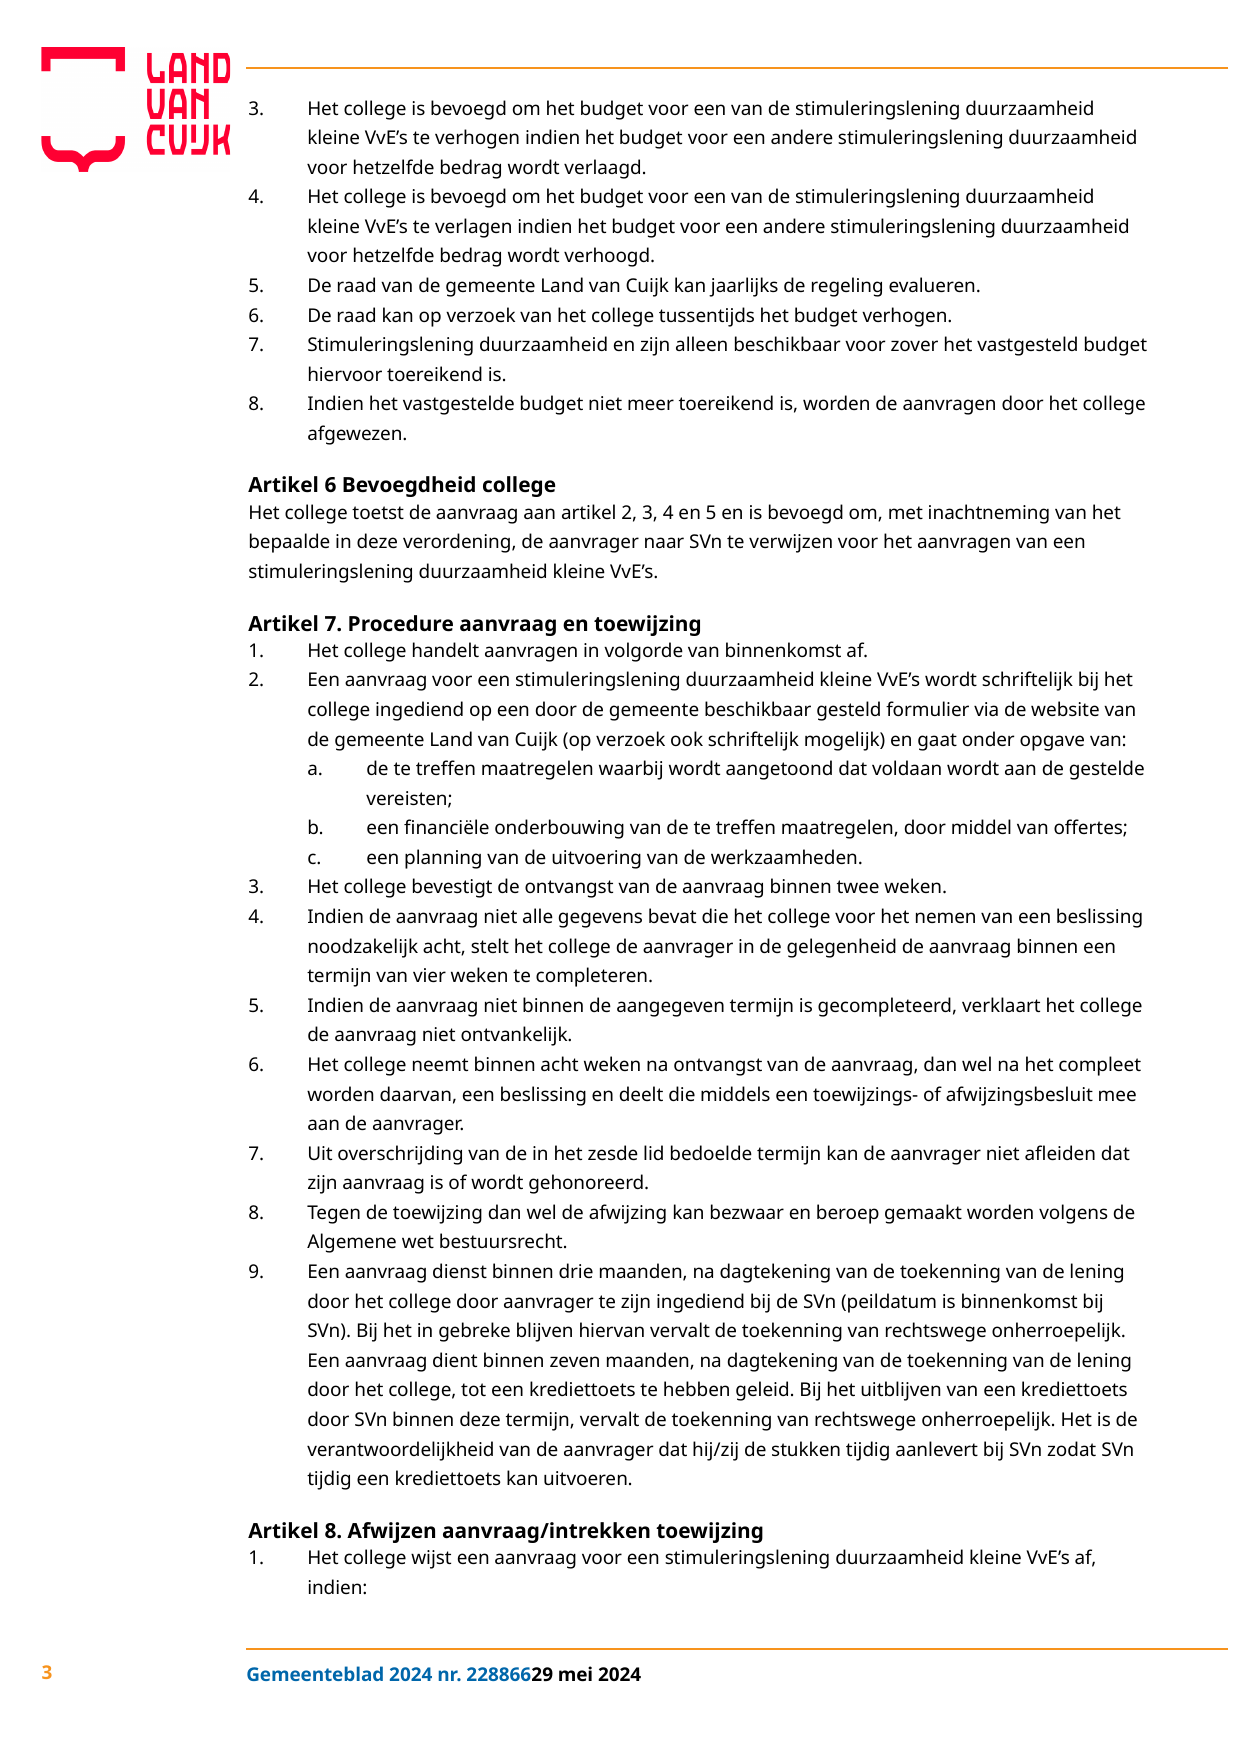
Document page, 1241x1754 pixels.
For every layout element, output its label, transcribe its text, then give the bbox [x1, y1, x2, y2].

list Het college bevestigt de ontvangst van de aanvraag binnen twee weken. [248, 874, 1152, 899]
list een planning van de uitvoering van de werkzaamheden. [307, 844, 1152, 870]
list Tegen de toewijzing dan wel de afwijzing kan bezwaar en beroep gemaakt worden volgens de Algemene wet bestuursrecht. [248, 1199, 1152, 1254]
list Stimuleringslening duurzaamheid en zijn alleen beschikbaar voor zover het vastgesteld budget hiervoor toereikend is. [248, 331, 1152, 387]
text Artikel 7. Procedure aanvraag en toewijzing [248, 609, 1152, 637]
list De raad van de gemeente Land van Cuijk kan jaarlijks de regeling evalueren. [248, 272, 1152, 298]
list Indien het vastgestelde budget niet meer toereikend is, worden de aanvragen door het college afgewezen. [248, 391, 1152, 446]
list Het college wijst een aanvraag voor een stimuleringslening duurzaamheid kleine VvE’s af, indien: [248, 1544, 1152, 1599]
list een financiële onderbouwing van de te treffen maatregelen, door middel van offertes; [307, 814, 1152, 840]
list Indien de aanvraag niet binnen de aangegeven termijn is gecompleteerd, verklaart het college de aanvraag niet ontvankelijk. [248, 992, 1152, 1047]
list De raad kan op verzoek van het college tussentijds het budget verhogen. [248, 302, 1152, 328]
list Het college handelt aanvragen in volgorde van binnenkomst af. [248, 637, 1152, 663]
text Artikel 8. Afwijzen aanvraag/intrekken toewijzing [248, 1516, 1152, 1544]
text Het college toetst de aanvraag aan artikel 2, 3, 4 en 5 en is bevoegd om, met inachtneming van het bepaalde in deze verordening, de aanvrager naar SVn te verwijzen voor het aanvragen van een stimuleringslening duurzaamheid kleine VvE’s. [248, 499, 1152, 584]
list Uit overschrijding van de in het zesde lid bedoelde termijn kan de aanvrager niet afleiden dat zijn aanvraag is of wordt gehonoreerd. [248, 1140, 1152, 1195]
text Artikel 6 Bevoegdheid college [248, 471, 1152, 499]
list Een aanvraag dienst binnen drie maanden, na dagtekening van de toekenning van de lening door het college door aanvrager te zijn ingediend bij de SVn (peildatum is binnenkomst bij SVn). Bij het in gebreke blijven hiervan vervalt de toekenning van rechtswege onherroepelijk. Een aanvraag dient binnen zeven maanden, na dagtekening van de toekenning van de lening door het college, tot een krediettoets te hebben geleid. Bij het uitblijven van een krediettoets door SVn binnen deze termijn, vervalt de toekenning van rechtswege onherroepelijk. Het is de verantwoordelijkheid van de aanvrager dat hij/zij de stukken tijdig aanlevert bij SVn zodat SVn tijdig een krediettoets kan uitvoeren. [248, 1258, 1152, 1491]
picture [41, 47, 231, 172]
list de te treffen maatregelen waarbij wordt aangetoond dat voldaan wordt aan de gestelde vereisten; [307, 755, 1152, 811]
list Het college neemt binnen acht weken na ontvangst van de aanvraag, dan wel na het compleet worden daarvan, een beslissing en deelt die middels een toewijzings- of afwijzingsbesluit mee aan de aanvrager. [248, 1051, 1152, 1136]
list Het college is bevoegd om het budget voor een van de stimuleringslening duurzaamheid kleine VvE’s te verlagen indien het budget voor een andere stimuleringslening duurzaamheid voor hetzelfde bedrag wordt verhoogd. [248, 183, 1152, 268]
list Indien de aanvraag niet alle gegevens bevat die het college voor het nemen van een beslissing noodzakelijk acht, stelt het college de aanvrager in de gelegenheid de aanvraag binnen een termijn van vier weken te completeren. [248, 903, 1152, 988]
list Het college is bevoegd om het budget voor een van de stimuleringslening duurzaamheid kleine VvE’s te verhogen indien het budget voor een andere stimuleringslening duurzaamheid voor hetzelfde bedrag wordt verlaagd. [248, 95, 1152, 180]
list Een aanvraag voor een stimuleringslening duurzaamheid kleine VvE’s wordt schriftelijk bij het college ingediend op een door de gemeente beschikbaar gesteld formulier via de website van de gemeente Land van Cuijk (op verzoek ook schriftelijk mogelijk) en gaat onder opgave van: [248, 667, 1152, 752]
